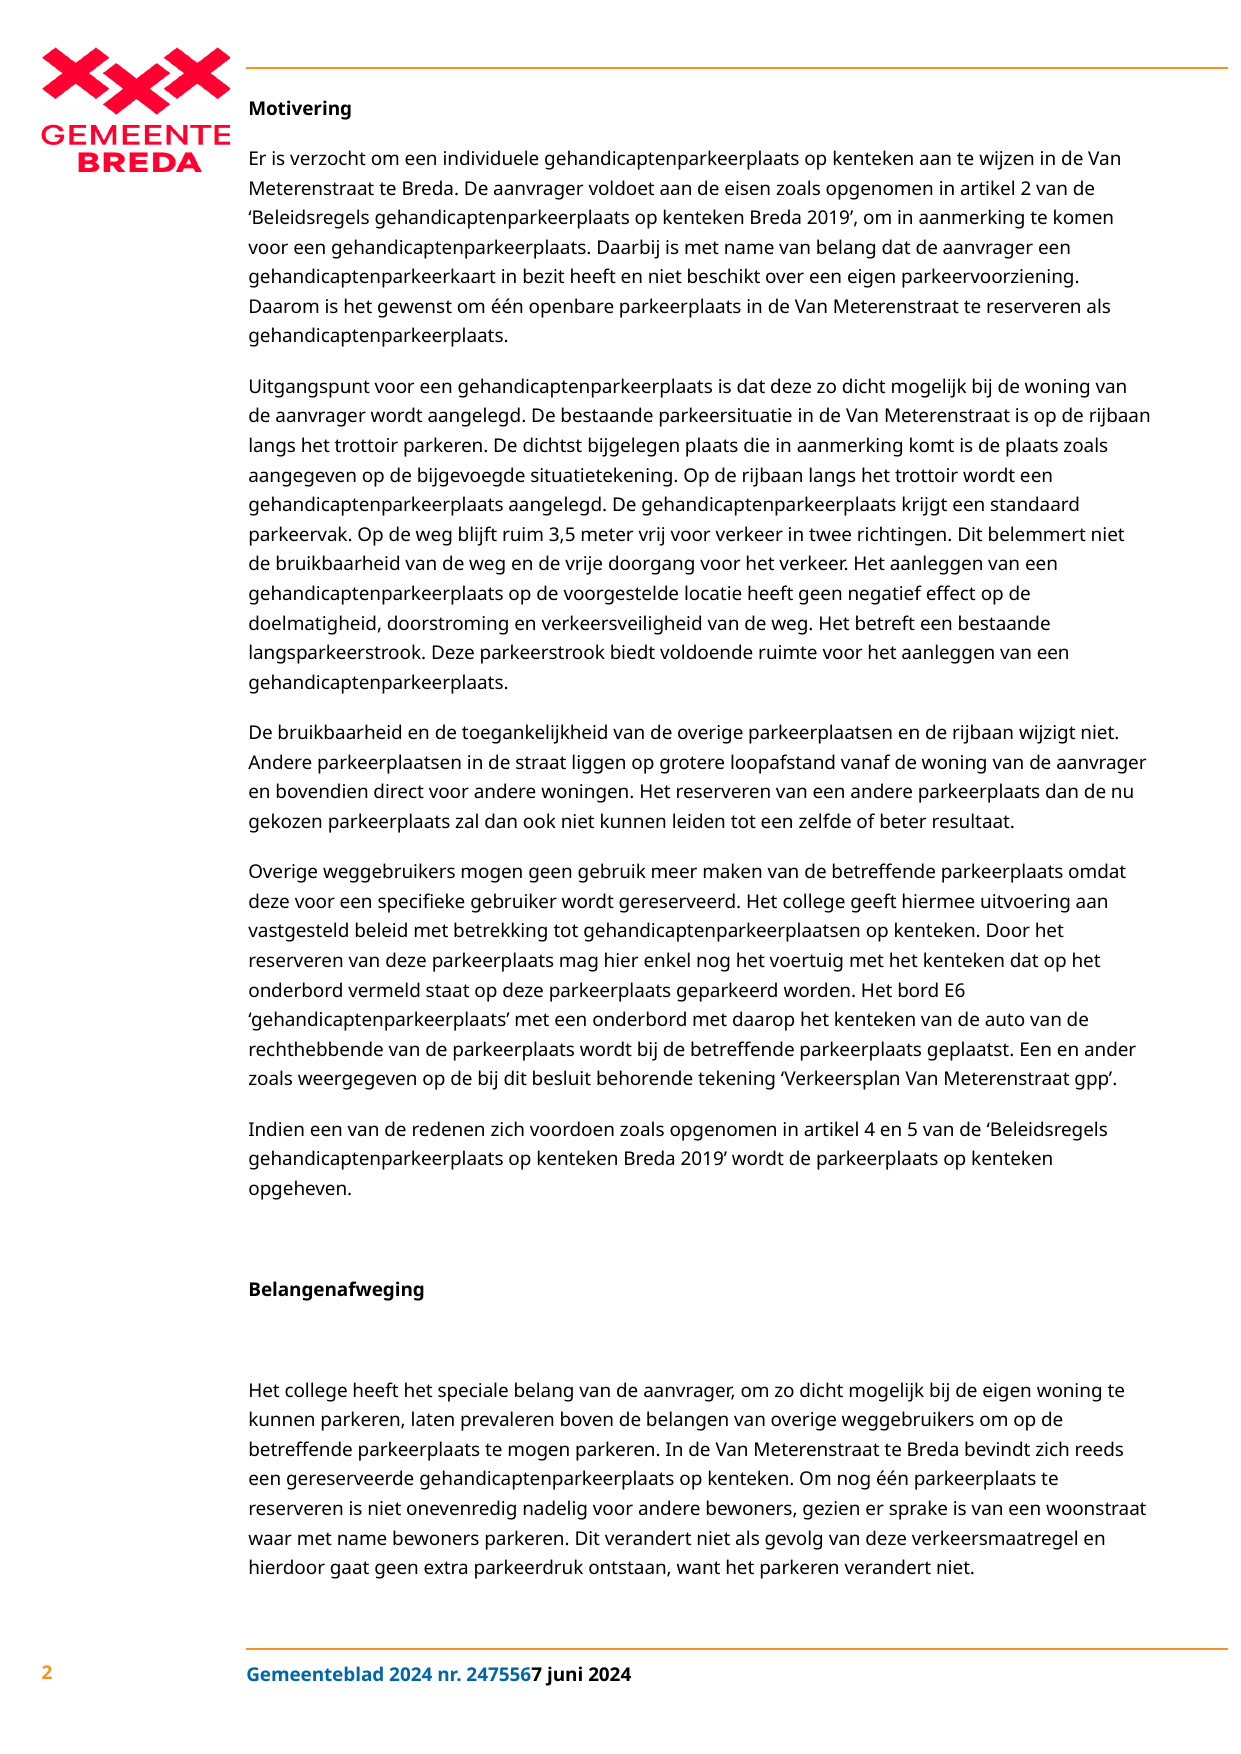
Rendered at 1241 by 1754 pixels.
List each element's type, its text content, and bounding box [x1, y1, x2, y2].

picture [41, 47, 231, 172]
text Motivering [248, 95, 1152, 121]
text Het college heeft het speciale belang van de aanvrager, om zo dicht mogelijk bij de eigen woning te kunnen parkeren, laten prevaleren boven de belangen van overige weggebruikers om op de betreffende parkeerplaats te mogen parkeren. In de Van Meterenstraat te Breda bevindt zich reeds een gereserveerde gehandicaptenparkeerplaats op kenteken. Om nog één parkeerplaats te reserveren is niet onevenredig nadelig voor andere bewoners, gezien er sprake is van een woonstraat waar met name bewoners parkeren. Dit verandert niet als gevolg van deze verkeersmaatregel en hierdoor gaat geen extra parkeerdruk ontstaan, want het parkeren verandert niet. [248, 1377, 1152, 1580]
text Er is verzocht om een individuele gehandicaptenparkeerplaats op kenteken aan te wijzen in de Van Meterenstraat te Breda. De aanvrager voldoet aan de eisen zoals opgenomen in artikel 2 van de ‘Beleidsregels gehandicaptenparkeerplaats op kenteken Breda 2019’, om in aanmerking te komen voor een gehandicaptenparkeerplaats. Daarbij is met name van belang dat de aanvrager een gehandicaptenparkeerkaart in bezit heeft en niet beschikt over een eigen parkeervoorziening. Daarom is het gewenst om één openbare parkeerplaats in de Van Meterenstraat te reserveren als gehandicaptenparkeerplaats. [248, 145, 1152, 348]
text Uitgangspunt voor een gehandicaptenparkeerplaats is dat deze zo dicht mogelijk bij de woning van de aanvrager wordt aangelegd. De bestaande parkeersituatie in de Van Meterenstraat is op de rijbaan langs het trottoir parkeren. De dichtst bijgelegen plaats die in aanmerking komt is de plaats zoals aangegeven op de bijgevoegde situatietekening. Op de rijbaan langs het trottoir wordt een gehandicaptenparkeerplaats aangelegd. De gehandicaptenparkeerplaats krijgt een standaard parkeervak. Op de weg blijft ruim 3,5 meter vrij voor verkeer in twee richtingen. Dit belemmert niet de bruikbaarheid van de weg en de vrije doorgang voor het verkeer. Het aanleggen van een gehandicaptenparkeerplaats op de voorgestelde locatie heeft geen negatief effect op de doelmatigheid, doorstroming en verkeersveiligheid van de weg. Het betreft een bestaande langsparkeerstrook. Deze parkeerstrook biedt voldoende ruimte voor het aanleggen van een gehandicaptenparkeerplaats. [248, 373, 1152, 695]
text Indien een van de redenen zich voordoen zoals opgenomen in artikel 4 en 5 van de ‘Beleidsregels gehandicaptenparkeerplaats op kenteken Breda 2019’ wordt de parkeerplaats op kenteken opgeheven. [248, 1116, 1152, 1201]
text Belangenafweging [248, 1276, 1152, 1302]
text Overige weggebruikers mogen geen gebruik meer maken van de betreffende parkeerplaats omdat deze voor een specifieke gebruiker wordt gereserveerd. Het college geeft hiermee uitvoering aan vastgesteld beleid met betrekking tot gehandicaptenparkeerplaatsen op kenteken. Door het reserveren van deze parkeerplaats mag hier enkel nog het voertuig met het kenteken dat op het onderbord vermeld staat op deze parkeerplaats geparkeerd worden. Het bord E6 ‘gehandicaptenparkeerplaats’ met een onderbord met daarop het kenteken van de auto van de rechthebbende van de parkeerplaats wordt bij de betreffende parkeerplaats geplaatst. Een en ander zoals weergegeven op de bij dit besluit behorende tekening ‘Verkeersplan Van Meterenstraat gpp’. [248, 858, 1152, 1091]
text De bruikbaarheid en de toegankelijkheid van de overige parkeerplaatsen en de rijbaan wijzigt niet. Andere parkeerplaatsen in de straat liggen op grotere loopafstand vanaf de woning van de aanvrager en bovendien direct voor andere woningen. Het reserveren van een andere parkeerplaats dan de nu gekozen parkeerplaats zal dan ook niet kunnen leiden tot een zelfde of beter resultaat. [248, 719, 1152, 834]
